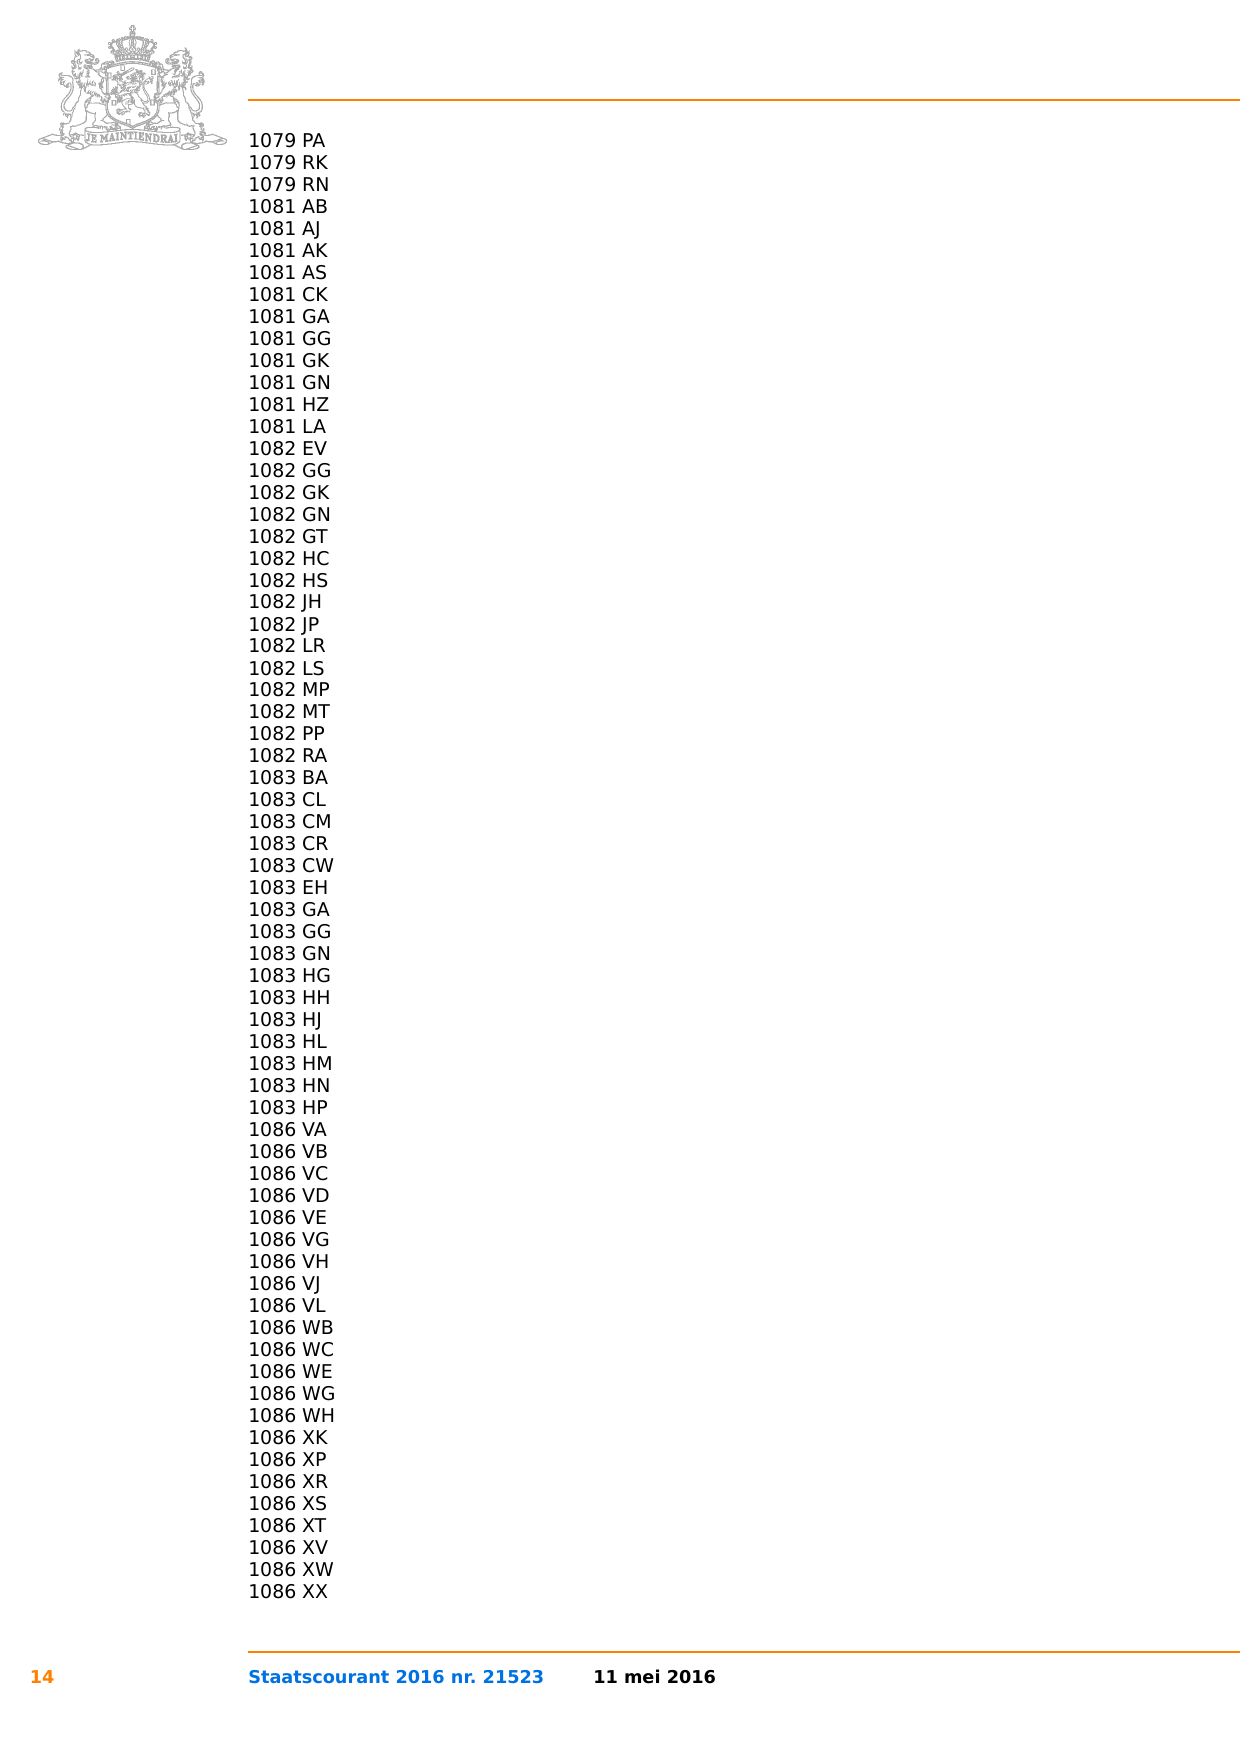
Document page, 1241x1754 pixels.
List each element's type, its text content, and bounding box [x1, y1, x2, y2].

text 1083 GA [248, 899, 1163, 921]
text 1082 GK [248, 482, 1163, 503]
text 1083 GN [248, 943, 1163, 965]
text 1086 VC [248, 1163, 1163, 1185]
text 1083 GG [248, 921, 1163, 943]
text 1082 MP [248, 679, 1163, 701]
text 1083 CR [248, 833, 1163, 855]
text 1081 GK [248, 350, 1163, 372]
text 1082 RA [248, 745, 1163, 767]
text 1086 XS [248, 1493, 1163, 1514]
text 1086 XW [248, 1558, 1163, 1581]
text 1083 EH [248, 877, 1163, 899]
picture [38, 25, 227, 150]
text 1086 WB [248, 1317, 1163, 1339]
text 1079 RN [248, 174, 1163, 196]
text 1083 HM [248, 1053, 1163, 1075]
text 1086 WG [248, 1383, 1163, 1405]
text 1086 VH [248, 1251, 1163, 1273]
text 1081 AB [248, 196, 1163, 218]
text 1086 VD [248, 1185, 1163, 1207]
text 1082 PP [248, 723, 1163, 745]
text 1086 XR [248, 1471, 1163, 1493]
text 1081 GA [248, 306, 1163, 328]
text 1082 GG [248, 459, 1163, 482]
text 1086 XT [248, 1514, 1163, 1537]
text 1086 VJ [248, 1273, 1163, 1295]
text 1086 XK [248, 1427, 1163, 1449]
text 1082 EV [248, 438, 1163, 459]
text 1086 WC [248, 1339, 1163, 1361]
text 1083 HH [248, 987, 1163, 1009]
text 1081 AJ [248, 218, 1163, 240]
text 1082 JP [248, 613, 1163, 635]
text 1086 VA [248, 1119, 1163, 1141]
text 1081 GN [248, 372, 1163, 394]
text 1082 JH [248, 591, 1163, 613]
text 1083 CM [248, 811, 1163, 833]
text 1081 GG [248, 328, 1163, 350]
text 1081 AK [248, 240, 1163, 262]
text 1081 LA [248, 416, 1163, 438]
text 1083 CW [248, 855, 1163, 877]
text 1079 PA [248, 130, 1163, 152]
text 1079 RK [248, 152, 1163, 174]
text 1086 XV [248, 1537, 1163, 1558]
text 1082 LR [248, 635, 1163, 657]
text 1083 BA [248, 767, 1163, 789]
text 1082 HS [248, 569, 1163, 591]
text 1086 VL [248, 1295, 1163, 1317]
text 1086 VG [248, 1229, 1163, 1251]
text 1083 HL [248, 1031, 1163, 1053]
text 1083 HP [248, 1097, 1163, 1119]
text 1082 GN [248, 503, 1163, 526]
text 1082 HC [248, 547, 1163, 569]
text 1086 WH [248, 1405, 1163, 1427]
text 1086 XP [248, 1449, 1163, 1471]
text 1086 VB [248, 1141, 1163, 1163]
text 1082 LS [248, 657, 1163, 679]
text 1081 CK [248, 284, 1163, 306]
text 1083 HN [248, 1075, 1163, 1097]
text 1083 HJ [248, 1009, 1163, 1031]
text 1083 HG [248, 965, 1163, 987]
text 1082 GT [248, 526, 1163, 547]
text 1083 CL [248, 789, 1163, 811]
text 1086 WE [248, 1361, 1163, 1383]
text 1086 VE [248, 1207, 1163, 1229]
text 1086 XX [248, 1581, 1163, 1602]
text 1081 HZ [248, 394, 1163, 416]
text 1081 AS [248, 262, 1163, 284]
text 1082 MT [248, 701, 1163, 723]
